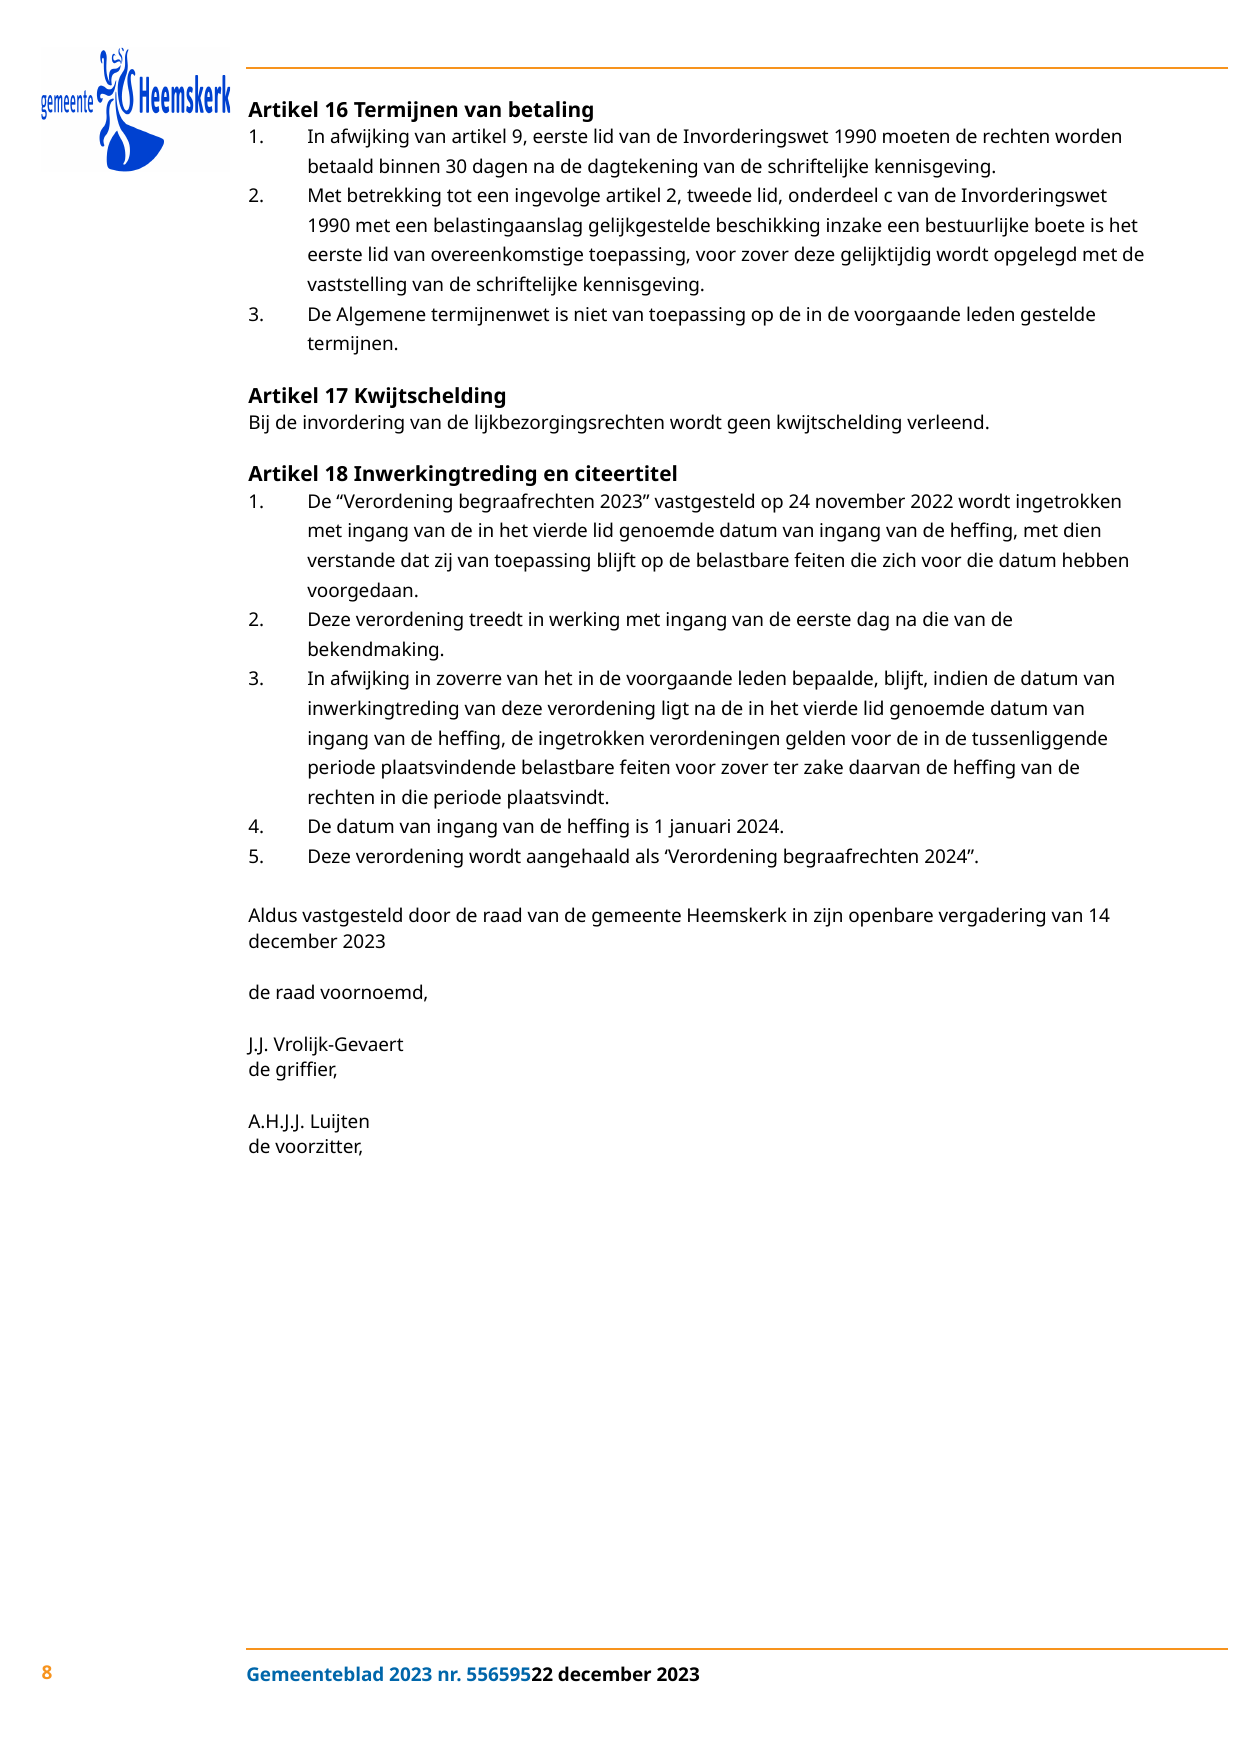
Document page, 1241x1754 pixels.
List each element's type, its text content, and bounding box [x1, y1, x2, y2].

text de griffier, [248, 1057, 1152, 1082]
list De “Verordening begraafrechten 2023” vastgesteld op 24 november 2022 wordt ingetrokken met ingang van de in het vierde lid genoemde datum van ingang van de heffing, met dien verstande dat zij van toepassing blijft op de belastbare feiten die zich voor die datum hebben voorgedaan. [248, 488, 1152, 602]
list De Algemene termijnenwet is niet van toepassing op de in de voorgaande leden gestelde termijnen. [248, 301, 1152, 356]
text Artikel 17 Kwijtschelding [248, 381, 1152, 409]
list Deze verordening wordt aangehaald als ‘Verordening begraafrechten 2024”. [248, 843, 1152, 869]
list Met betrekking tot een ingevolge artikel 2, tweede lid, onderdeel c van de Invorderingswet 1990 met een belastingaanslag gelijkgestelde beschikking inzake een bestuurlijke boete is het eerste lid van overeenkomstige toepassing, voor zover deze gelijktijdig wordt opgelegd met de vaststelling van de schriftelijke kennisgeving. [248, 182, 1152, 297]
text Artikel 16 Termijnen van betaling [248, 95, 1152, 123]
text de voorzitter, [248, 1134, 1152, 1159]
list Deze verordening treedt in werking met ingang van de eerste dag na die van de bekendmaking. [248, 606, 1152, 662]
text Aldus vastgesteld door de raad van de gemeente Heemskerk in zijn openbare vergadering van 14 december 2023 [248, 902, 1152, 954]
text de raad voornoemd, [248, 979, 1152, 1005]
text A.H.J.J. Luijten [248, 1108, 1152, 1134]
list In afwijking van artikel 9, eerste lid van de Invorderingswet 1990 moeten de rechten worden betaald binnen 30 dagen na de dagtekening van de schriftelijke kennisgeving. [248, 123, 1152, 178]
text Bij de invordering van de lijkbezorgingsrechten wordt geen kwijtschelding verleend. [248, 409, 1152, 435]
text Artikel 18 Inwerkingtreding en citeertitel [248, 459, 1152, 488]
list De datum van ingang van de heffing is 1 januari 2024. [248, 813, 1152, 839]
text J.J. Vrolijk-Gevaert [248, 1031, 1152, 1057]
picture [41, 47, 231, 172]
list In afwijking in zoverre van het in de voorgaande leden bepaalde, blijft, indien de datum van inwerkingtreding van deze verordening ligt na de in het vierde lid genoemde datum van ingang van de heffing, de ingetrokken verordeningen gelden voor de in de tussenliggende periode plaatsvindende belastbare feiten voor zover ter zake daarvan de heffing van de rechten in die periode plaatsvindt. [248, 666, 1152, 809]
